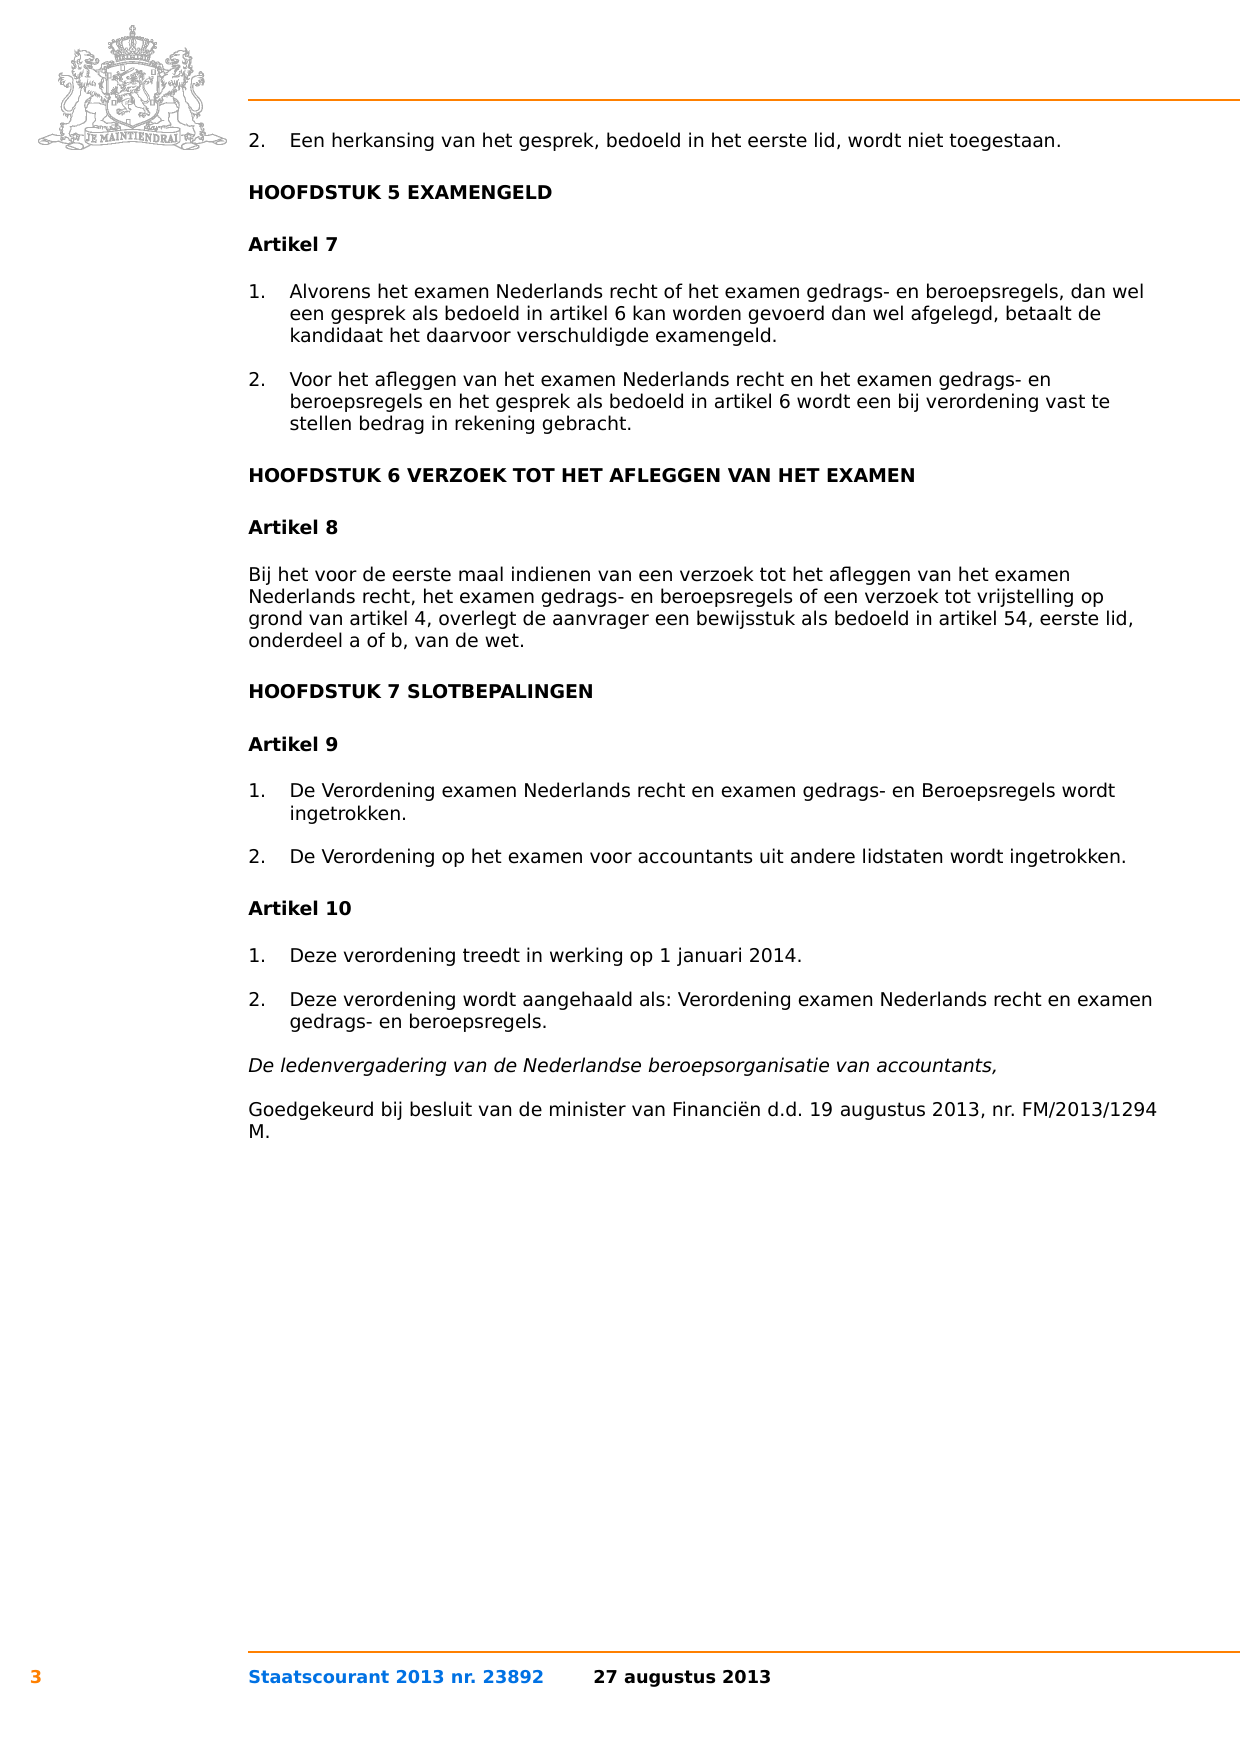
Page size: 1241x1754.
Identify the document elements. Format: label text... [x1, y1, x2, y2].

text 1. Alvorens het examen Nederlands recht of het examen gedrags- en beroepsregels, dan wel een gesprek als bedoeld in artikel 6 kan worden gevoerd dan wel afgelegd, betaalt de kandidaat het daarvoor verschuldigde examengeld. [248, 281, 1163, 347]
subtitle Artikel 8 [248, 517, 1163, 538]
subtitle Artikel 10 [248, 898, 1163, 920]
subtitle Artikel 9 [248, 733, 1163, 755]
subtitle Artikel 7 [248, 234, 1163, 256]
text Goedgekeurd bij besluit van de minister van Financiën d.d. 19 augustus 2013, nr. FM/2013/1294 M. [248, 1099, 1163, 1143]
text Bij het voor de eerste maal indienen van een verzoek tot het afleggen van het examen Nederlands recht, het examen gedrags- en beroepsregels of een verzoek tot vrijstelling op grond van artikel 4, overlegt de aanvrager een bewijsstuk als bedoeld in artikel 54, eerste lid, onderdeel a of b, van de wet. [248, 563, 1163, 651]
text 2. Voor het afleggen van het examen Nederlands recht en het examen gedrags- en beroepsregels en het gesprek als bedoeld in artikel 6 wordt een bij verordening vast te stellen bedrag in rekening gebracht. [248, 369, 1163, 434]
subtitle HOOFDSTUK 5 EXAMENGELD [248, 182, 1163, 204]
text 2. Een herkansing van het gesprek, bedoeld in het eerste lid, wordt niet toegestaan. [248, 130, 1163, 152]
picture [38, 25, 227, 150]
text 2. De Verordening op het examen voor accountants uit andere lidstaten wordt ingetrokken. [248, 846, 1163, 868]
text 1. De Verordening examen Nederlands recht en examen gedrags- en Beroepsregels wordt ingetrokken. [248, 780, 1163, 824]
text 1. Deze verordening treedt in werking op 1 januari 2014. [248, 945, 1163, 967]
text De ledenvergadering van de Nederlandse beroepsorganisatie van accountants, [248, 1055, 1163, 1077]
text 2. Deze verordening wordt aangehaald als: Verordening examen Nederlands recht en examen gedrags- en beroepsregels. [248, 989, 1163, 1033]
subtitle HOOFDSTUK 6 VERZOEK TOT HET AFLEGGEN VAN HET EXAMEN [248, 464, 1163, 487]
subtitle HOOFDSTUK 7 SLOTBEPALINGEN [248, 681, 1163, 703]
